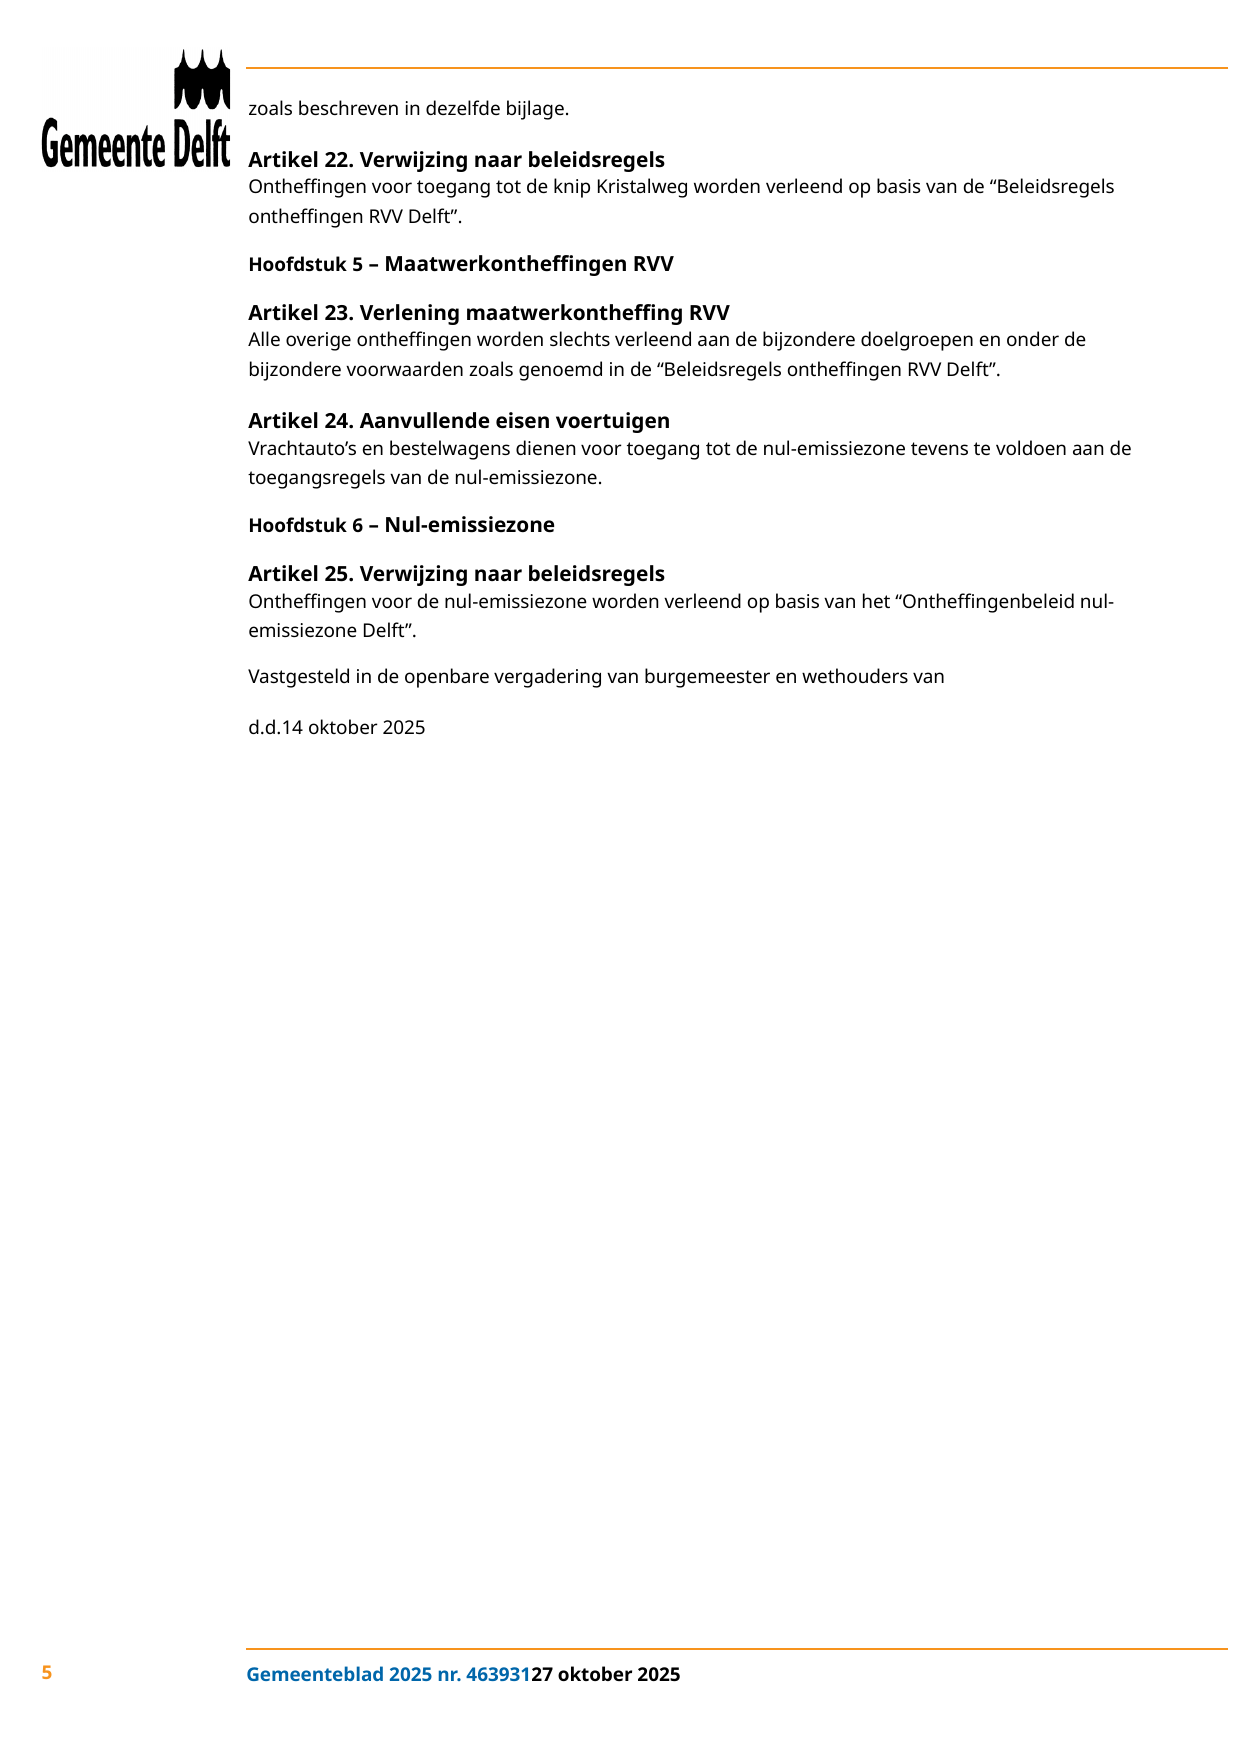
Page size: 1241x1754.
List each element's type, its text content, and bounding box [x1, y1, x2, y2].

text Artikel 25. Verwijzing naar beleidsregels [248, 559, 1152, 588]
text Hoofdstuk 6 – Nul-emissiezone [248, 510, 1152, 539]
text d.d.14 oktober 2025 [248, 714, 1152, 740]
text Vastgesteld in de openbare vergadering van burgemeester en wethouders van [248, 663, 1152, 689]
text Hoofdstuk 5 – Maatwerkontheffingen RVV [248, 249, 1152, 277]
text zoals beschreven in dezelfde bijlage. [248, 95, 1152, 121]
text Artikel 22. Verwijzing naar beleidsregels [248, 145, 1152, 174]
text Artikel 23. Verlening maatwerkontheffing RVV [248, 298, 1152, 327]
text Ontheffingen voor de nul-emissiezone worden verleend op basis van het “Ontheffingenbeleid nul-emissiezone Delft”. [248, 588, 1152, 643]
picture [41, 47, 231, 172]
text Vrachtauto’s en bestelwagens dienen voor toegang tot de nul-emissiezone tevens te voldoen aan de toegangsregels van de nul-emissiezone. [248, 435, 1152, 490]
text Ontheffingen voor toegang tot de knip Kristalweg worden verleend op basis van de “Beleidsregels ontheffingen RVV Delft”. [248, 174, 1152, 229]
text Alle overige ontheffingen worden slechts verleend aan de bijzondere doelgroepen en onder de bijzondere voorwaarden zoals genoemd in de “Beleidsregels ontheffingen RVV Delft”. [248, 327, 1152, 382]
text Artikel 24. Aanvullende eisen voertuigen [248, 407, 1152, 435]
